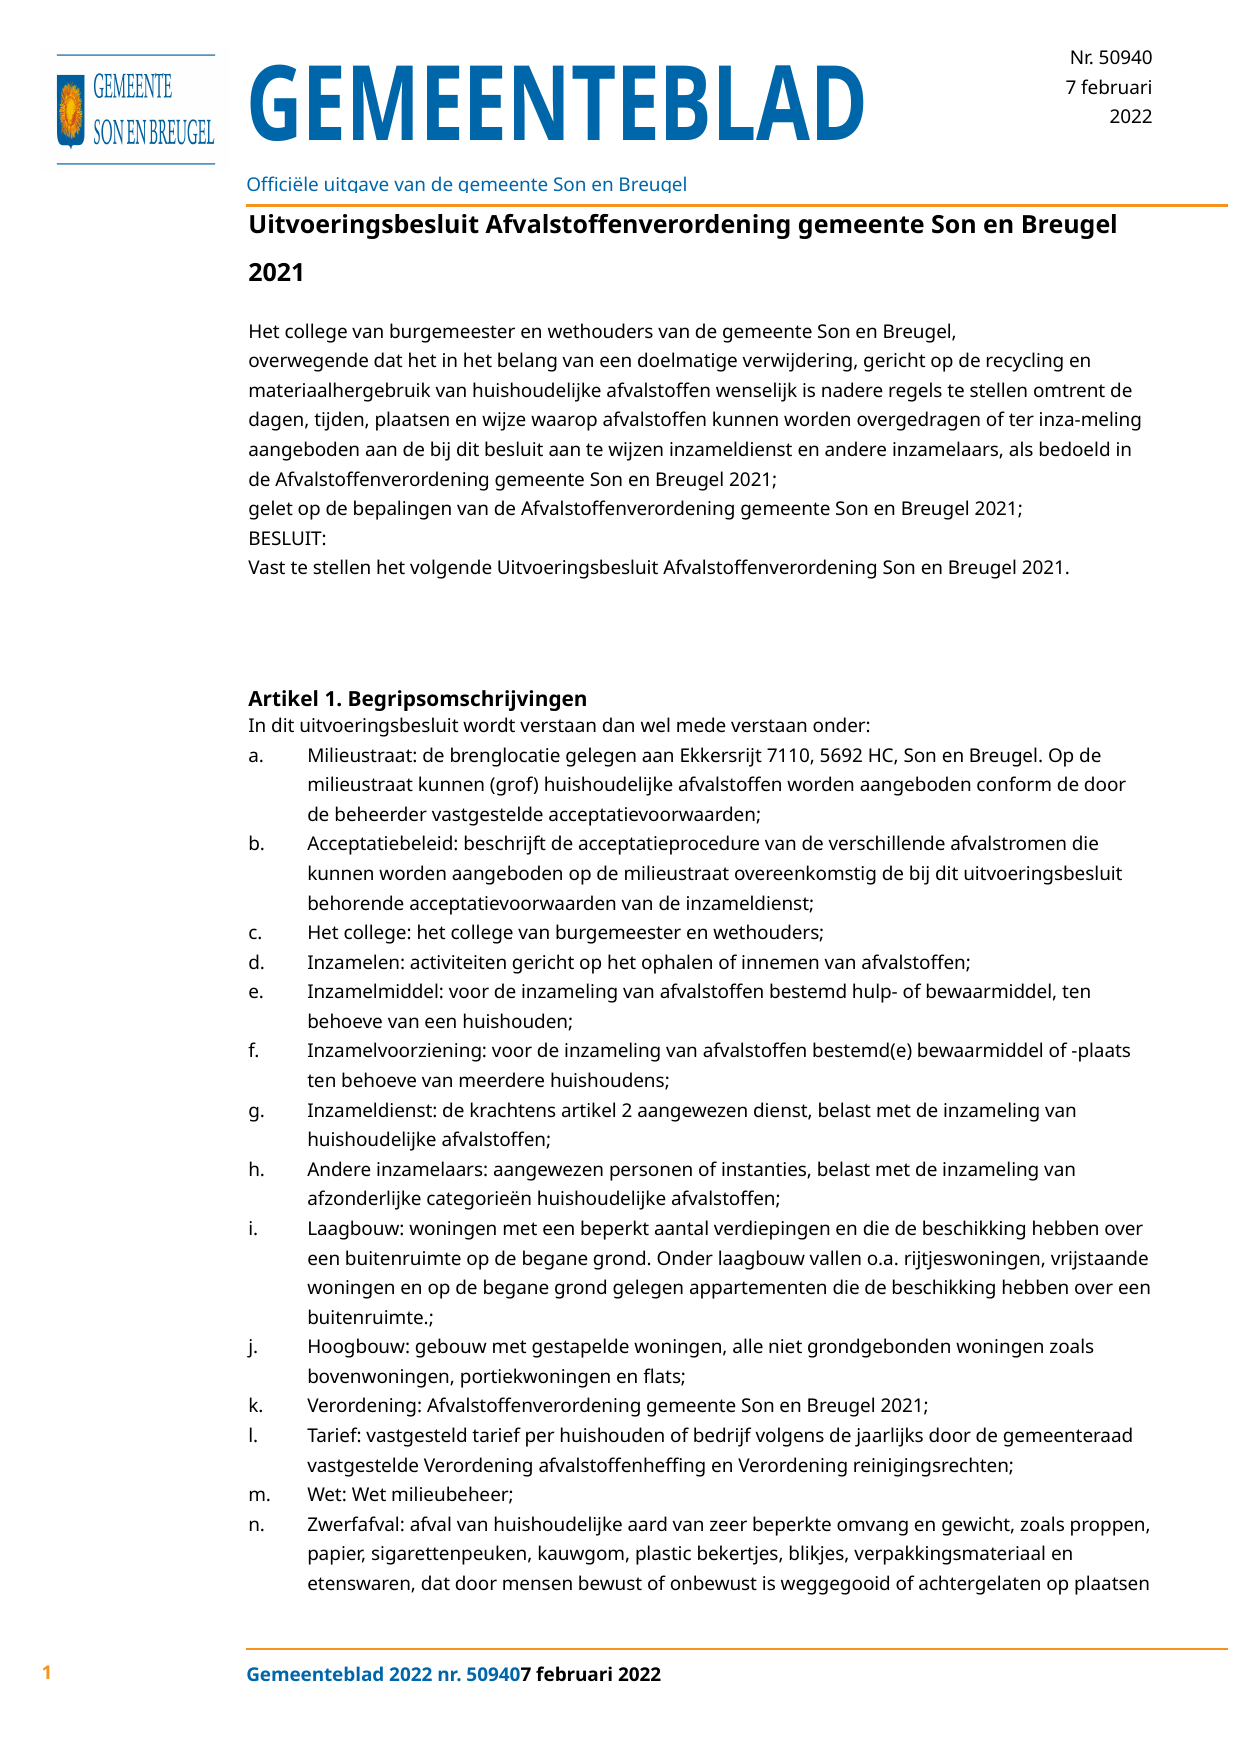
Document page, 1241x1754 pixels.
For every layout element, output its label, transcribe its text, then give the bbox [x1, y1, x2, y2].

list Wet: Wet milieubeheer; [248, 1481, 1152, 1507]
list Inzamelvoorziening: voor de inzameling van afvalstoffen bestemd(e) bewaarmiddel of -plaats ten behoeve van meerdere huishoudens; [248, 1038, 1152, 1093]
list Verordening: Afvalstoffenverordening gemeente Son en Breugel 2021; [248, 1393, 1152, 1418]
list Inzamelmiddel: voor de inzameling van afvalstoffen bestemd hulp- of bewaarmiddel, ten behoeve van een huishouden; [248, 978, 1152, 1034]
list Het college: het college van burgemeester en wethouders; [248, 919, 1152, 945]
text In dit uitvoeringsbesluit wordt verstaan dan wel mede verstaan onder: [248, 712, 1152, 738]
list Hoogbouw: gebouw met gestapelde woningen, alle niet grondgebonden woningen zoals bovenwoningen, portiekwoningen en flats; [248, 1333, 1152, 1389]
text Artikel 1. Begripsomschrijvingen [248, 684, 1152, 712]
list Inzameldienst: de krachtens artikel 2 aangewezen dienst, belast met de inzameling van huishoudelijke afvalstoffen; [248, 1097, 1152, 1152]
picture [41, 47, 231, 172]
text Vast te stellen het volgende Uitvoeringsbesluit Afvalstoffenverordening Son en Breugel 2021. [248, 554, 1152, 580]
list Andere inzamelaars: aangewezen personen of instanties, belast met de inzameling van afzonderlijke categorieën huishoudelijke afvalstoffen; [248, 1156, 1152, 1211]
list Laagbouw: woningen met een beperkt aantal verdiepingen en die de beschikking hebben over een buitenruimte op de begane grond. Onder laagbouw vallen o.a. rijtjeswoningen, vrijstaande woningen en op de begane grond gelegen appartementen die de beschikking hebben over een buitenruimte.; [248, 1215, 1152, 1330]
text Het college van burgemeester en wethouders van de gemeente Son en Breugel, [248, 318, 1152, 344]
text overwegende dat het in het belang van een doelmatige verwijdering, gericht op de recycling en materiaalhergebruik van huishoudelijke afvalstoffen wenselijk is nadere regels te stellen omtrent de dagen, tijden, plaatsen en wijze waarop afvalstoffen kunnen worden overgedragen of ter inza-meling aangeboden aan de bij dit besluit aan te wijzen inzameldienst en andere inzamelaars, als bedoeld in de Afvalstoffenverordening gemeente Son en Breugel 2021; [248, 347, 1152, 492]
list Milieustraat: de brenglocatie gelegen aan Ekkersrijt 7110, 5692 HC, Son en Breugel. Op de milieustraat kunnen (grof) huishoudelijke afvalstoffen worden aangeboden conform de door de beheerder vastgestelde acceptatievoorwaarden; [248, 742, 1152, 827]
text Uitvoeringsbesluit Afvalstoffenverordening gemeente Son en Breugel 2021 [248, 207, 1152, 288]
list Acceptatiebeleid: beschrijft de acceptatieprocedure van de verschillende afvalstromen die kunnen worden aangeboden op de milieustraat overeenkomstig de bij dit uitvoeringsbesluit behorende acceptatievoorwaarden van de inzameldienst; [248, 831, 1152, 916]
list Zwerfafval: afval van huishoudelijke aard van zeer beperkte omvang en gewicht, zoals proppen, papier, sigarettenpeuken, kauwgom, plastic bekertjes, blikjes, verpakkingsmateriaal en etenswaren, dat door mensen bewust of onbewust is weggegooid of achtergelaten op plaatsen [248, 1511, 1152, 1596]
text gelet op de bepalingen van de Afvalstoffenverordening gemeente Son en Breugel 2021; [248, 495, 1152, 521]
text BESLUIT: [248, 525, 1152, 551]
list Tarief: vastgesteld tarief per huishouden of bedrijf volgens de jaarlijks door de gemeenteraad vastgestelde Verordening afvalstoffenheffing en Verordening reinigingsrechten; [248, 1422, 1152, 1478]
list Inzamelen: activiteiten gericht op het ophalen of innemen van afvalstoffen; [248, 949, 1152, 975]
